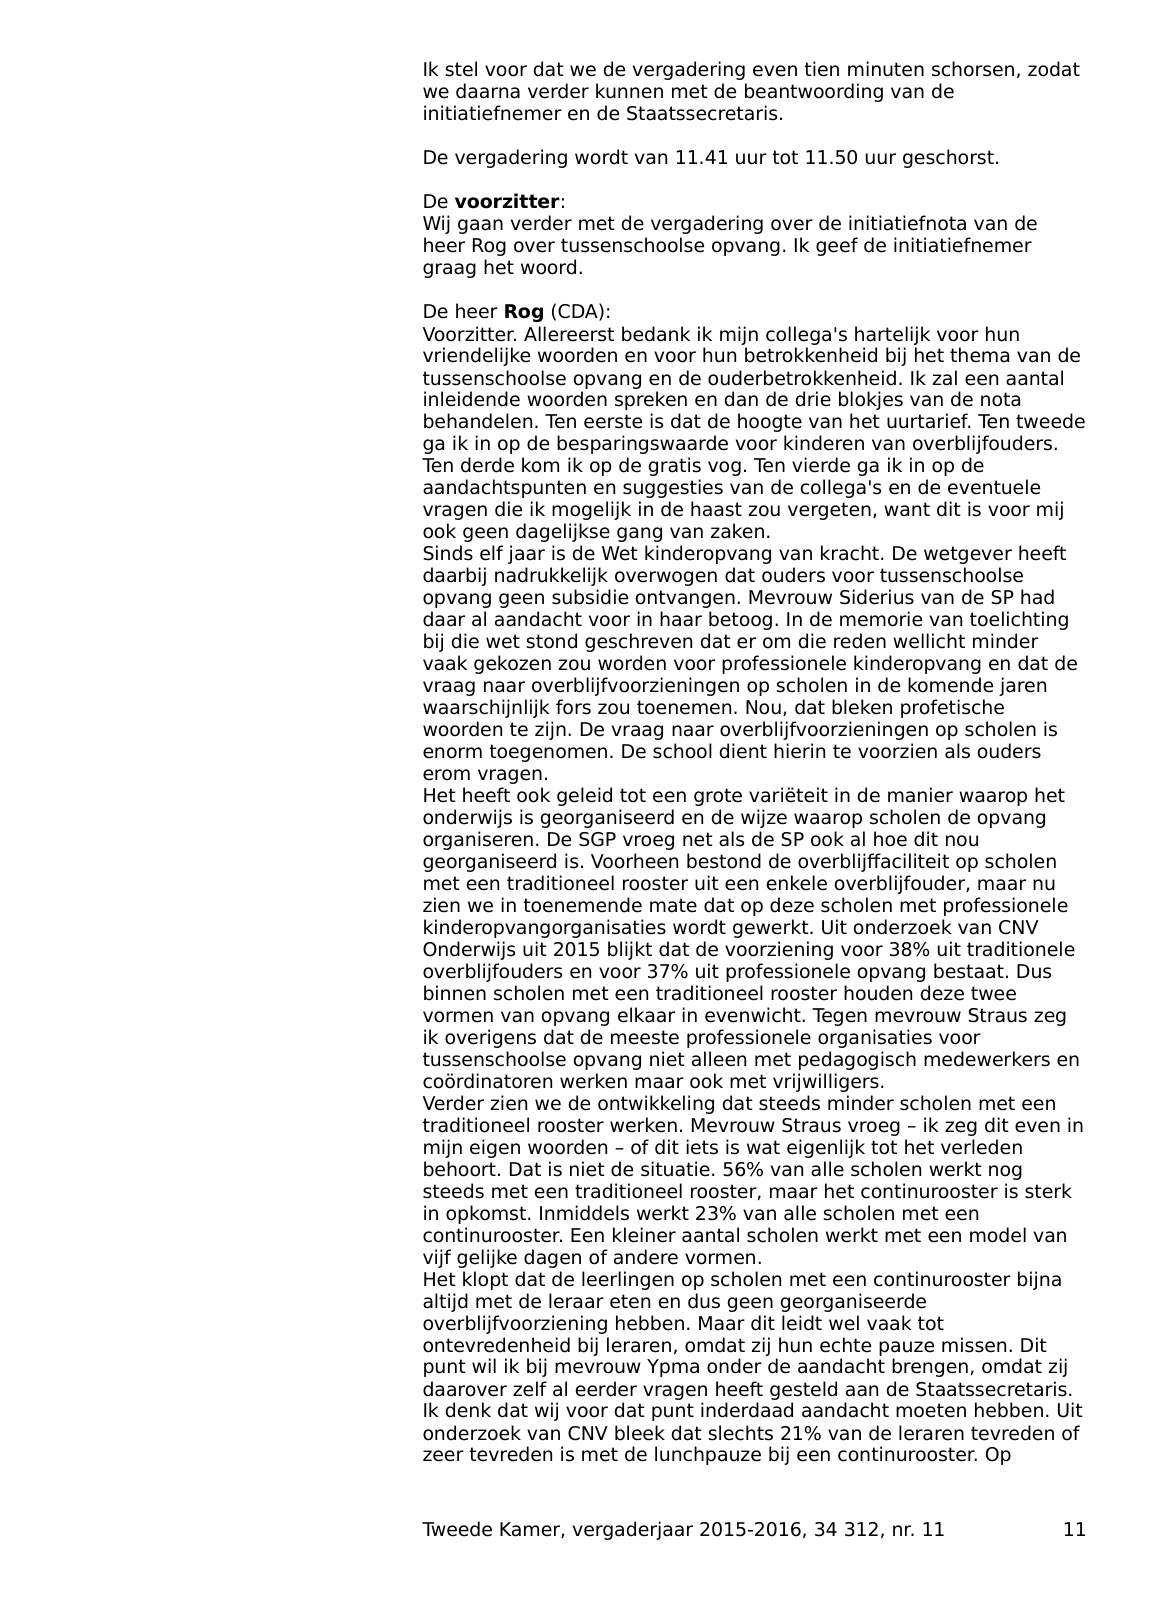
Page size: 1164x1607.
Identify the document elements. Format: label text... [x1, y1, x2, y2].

text Het heeft ook geleid tot een grote variëteit in de manier waarop het onderwijs is georganiseerd en de wijze waarop scholen de opvang organiseren. De SGP vroeg net als de SP ook al hoe dit nou georganiseerd is. Voorheen bestond de overblijffaciliteit op scholen met een traditioneel rooster uit een enkele overblijfouder, maar nu zien we in toenemende mate dat op deze scholen met professionele kinderopvangorganisaties wordt gewerkt. Uit onderzoek van CNV Onderwijs uit 2015 blijkt dat de voorziening voor 38% uit traditionele overblijfouders en voor 37% uit professionele opvang bestaat. Dus binnen scholen met een traditioneel rooster houden deze twee vormen van opvang elkaar in evenwicht. Tegen mevrouw Straus zeg ik overigens dat de meeste professionele organisaties voor tussenschoolse opvang niet alleen met pedagogisch medewerkers en coördinatoren werken maar ook met vrijwilligers. [422, 785, 1087, 1093]
text De vergadering wordt van 11.41 uur tot 11.50 uur geschorst. [422, 147, 1087, 169]
text Het klopt dat de leerlingen op scholen met een continurooster bijna altijd met de leraar eten en dus geen georganiseerde overblijfvoorziening hebben. Maar dit leidt wel vaak tot ontevredenheid bij leraren, omdat zij hun echte pauze missen. Dit punt wil ik bij mevrouw Ypma onder de aandacht brengen, omdat zij daarover zelf al eerder vragen heeft gesteld aan de Staatssecretaris. Ik denk dat wij voor dat punt inderdaad aandacht moeten hebben. Uit onderzoek van CNV bleek dat slechts 21% van de leraren tevreden of zeer tevreden is met de lunchpauze bij een continurooster. Op [422, 1268, 1087, 1466]
text Ik stel voor dat we de vergadering even tien minuten schorsen, zodat we daarna verder kunnen met de beantwoording van de initiatiefnemer en de Staatssecretaris. [422, 59, 1087, 125]
text De heer Rog (CDA): [422, 301, 1087, 323]
text Wij gaan verder met de vergadering over de initiatiefnota van de heer Rog over tussenschoolse opvang. Ik geef de initiatiefnemer graag het woord. [422, 213, 1087, 279]
text De voorzitter: [422, 191, 1087, 213]
text Voorzitter. Allereerst bedank ik mijn collega's hartelijk voor hun vriendelijke woorden en voor hun betrokkenheid bij het thema van de tussenschoolse opvang en de ouderbetrokkenheid. Ik zal een aantal inleidende woorden spreken en dan de drie blokjes van de nota behandelen. Ten eerste is dat de hoogte van het uurtarief. Ten tweede ga ik in op de besparingswaarde voor kinderen van overblijfouders. Ten derde kom ik op de gratis vog. Ten vierde ga ik in op de aandachtspunten en suggesties van de collega's en de eventuele vragen die ik mogelijk in de haast zou vergeten, want dit is voor mij ook geen dagelijkse gang van zaken. [422, 323, 1087, 543]
text Verder zien we de ontwikkeling dat steeds minder scholen met een traditioneel rooster werken. Mevrouw Straus vroeg – ik zeg dit even in mijn eigen woorden – of dit iets is wat eigenlijk tot het verleden behoort. Dat is niet de situatie. 56% van alle scholen werkt nog steeds met een traditioneel rooster, maar het continurooster is sterk in opkomst. Inmiddels werkt 23% van alle scholen met een continurooster. Een kleiner aantal scholen werkt met een model van vijf gelijke dagen of andere vormen. [422, 1093, 1087, 1268]
text Sinds elf jaar is de Wet kinderopvang van kracht. De wetgever heeft daarbij nadrukkelijk overwogen dat ouders voor tussenschoolse opvang geen subsidie ontvangen. Mevrouw Siderius van de SP had daar al aandacht voor in haar betoog. In de memorie van toelichting bij die wet stond geschreven dat er om die reden wellicht minder vaak gekozen zou worden voor professionele kinderopvang en dat de vraag naar overblijfvoorzieningen op scholen in de komende jaren waarschijnlijk fors zou toenemen. Nou, dat bleken profetische woorden te zijn. De vraag naar overblijfvoorzieningen op scholen is enorm toegenomen. De school dient hierin te voorzien als ouders erom vragen. [422, 543, 1087, 785]
